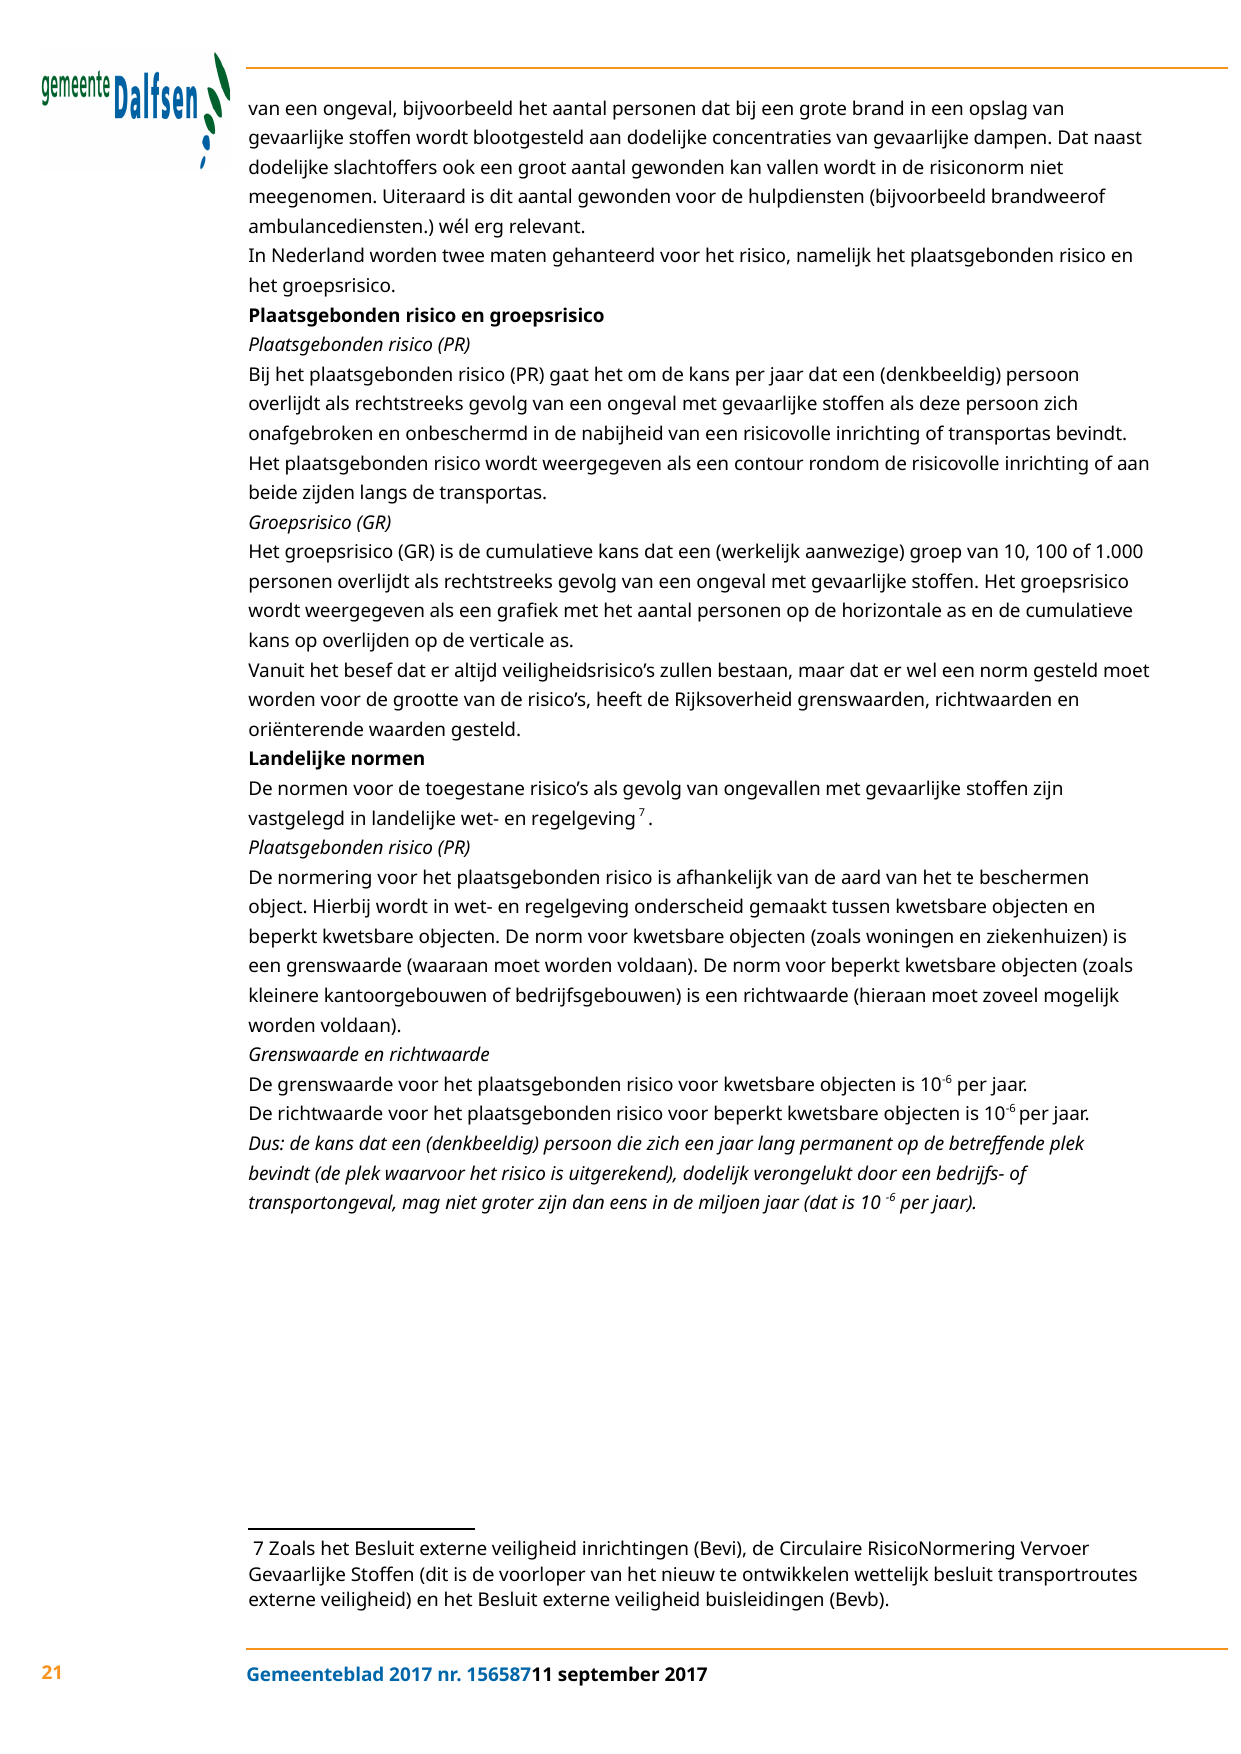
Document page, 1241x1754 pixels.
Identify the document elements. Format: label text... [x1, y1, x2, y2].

text Het groepsrisico (GR) is de cumulatieve kans dat een (werkelijk aanwezige) groep van 10, 100 of 1.000 personen overlijdt als rechtstreeks gevolg van een ongeval met gevaarlijke stoffen. Het groepsrisico wordt weergegeven als een grafiek met het aantal personen op de horizontale as en de cumulatieve kans op overlijden op de verticale as. [248, 538, 1152, 653]
text Dus: de kans dat een (denkbeeldig) persoon die zich een jaar lang permanent op de betreffende plek bevindt (de plek waarvoor het risico is uitgerekend), dodelijk verongelukt door een bedrijfs- of transportongeval, mag niet groter zijn dan eens in de miljoen jaar (dat is 10 -6 per jaar). [248, 1130, 1152, 1215]
text Grenswaarde en richtwaarde [248, 1041, 1152, 1067]
text van een ongeval, bijvoorbeeld het aantal personen dat bij een grote brand in een opslag van gevaarlijke stoffen wordt blootgesteld aan dodelijke concentraties van gevaarlijke dampen. Dat naast dodelijke slachtoffers ook een groot aantal gewonden kan vallen wordt in de risiconorm niet meegenomen. Uiteraard is dit aantal gewonden voor de hulpdiensten (bijvoorbeeld brandweerof ambulancediensten.) wél erg relevant. [248, 95, 1152, 239]
text Plaatsgebonden risico (PR) [248, 331, 1152, 357]
text Plaatsgebonden risico (PR) [248, 834, 1152, 860]
text Zoals het Besluit externe veiligheid inrichtingen (Bevi), de Circulaire RisicoNormering Vervoer Gevaarlijke Stoffen (dit is de voorloper van het nieuw te ontwikkelen wettelijk besluit transportroutes externe veiligheid) en het Besluit externe veiligheid buisleidingen (Bevb). [248, 1535, 1152, 1612]
text Groepsrisico (GR) [248, 509, 1152, 535]
picture [41, 47, 231, 172]
text De normering voor het plaatsgebonden risico is afhankelijk van de aard van het te beschermen object. Hierbij wordt in wet- en regelgeving onderscheid gemaakt tussen kwetsbare objecten en beperkt kwetsbare objecten. De norm voor kwetsbare objecten (zoals woningen en ziekenhuizen) is een grenswaarde (waaraan moet worden voldaan). De norm voor beperkt kwetsbare objecten (zoals kleinere kantoorgebouwen of bedrijfsgebouwen) is een richtwaarde (hieraan moet zoveel mogelijk worden voldaan). [248, 864, 1152, 1038]
text Landelijke normen [248, 746, 1152, 771]
text In Nederland worden twee maten gehanteerd voor het risico, namelijk het plaatsgebonden risico en het groepsrisico. [248, 243, 1152, 298]
text De richtwaarde voor het plaatsgebonden risico voor beperkt kwetsbare objecten is 10-6 per jaar. [248, 1101, 1152, 1126]
text De grenswaarde voor het plaatsgebonden risico voor kwetsbare objecten is 10-6 per jaar. [248, 1071, 1152, 1097]
text De normen voor de toegestane risico’s als gevolg van ongevallen met gevaarlijke stoffen zijn vastgelegd in landelijke wet- en regelgeving. [248, 775, 1152, 831]
text Plaatsgebonden risico en groepsrisico [248, 302, 1152, 328]
text Vanuit het besef dat er altijd veiligheidsrisico’s zullen bestaan, maar dat er wel een norm gesteld moet worden voor de grootte van de risico’s, heeft de Rijksoverheid grenswaarden, richtwaarden en oriënterende waarden gesteld. [248, 657, 1152, 742]
text Bij het plaatsgebonden risico (PR) gaat het om de kans per jaar dat een (denkbeeldig) persoon overlijdt als rechtstreeks gevolg van een ongeval met gevaarlijke stoffen als deze persoon zich onafgebroken en onbeschermd in de nabijheid van een risicovolle inrichting of transportas bevindt. Het plaatsgebonden risico wordt weergegeven als een contour rondom de risicovolle inrichting of aan beide zijden langs de transportas. [248, 361, 1152, 505]
